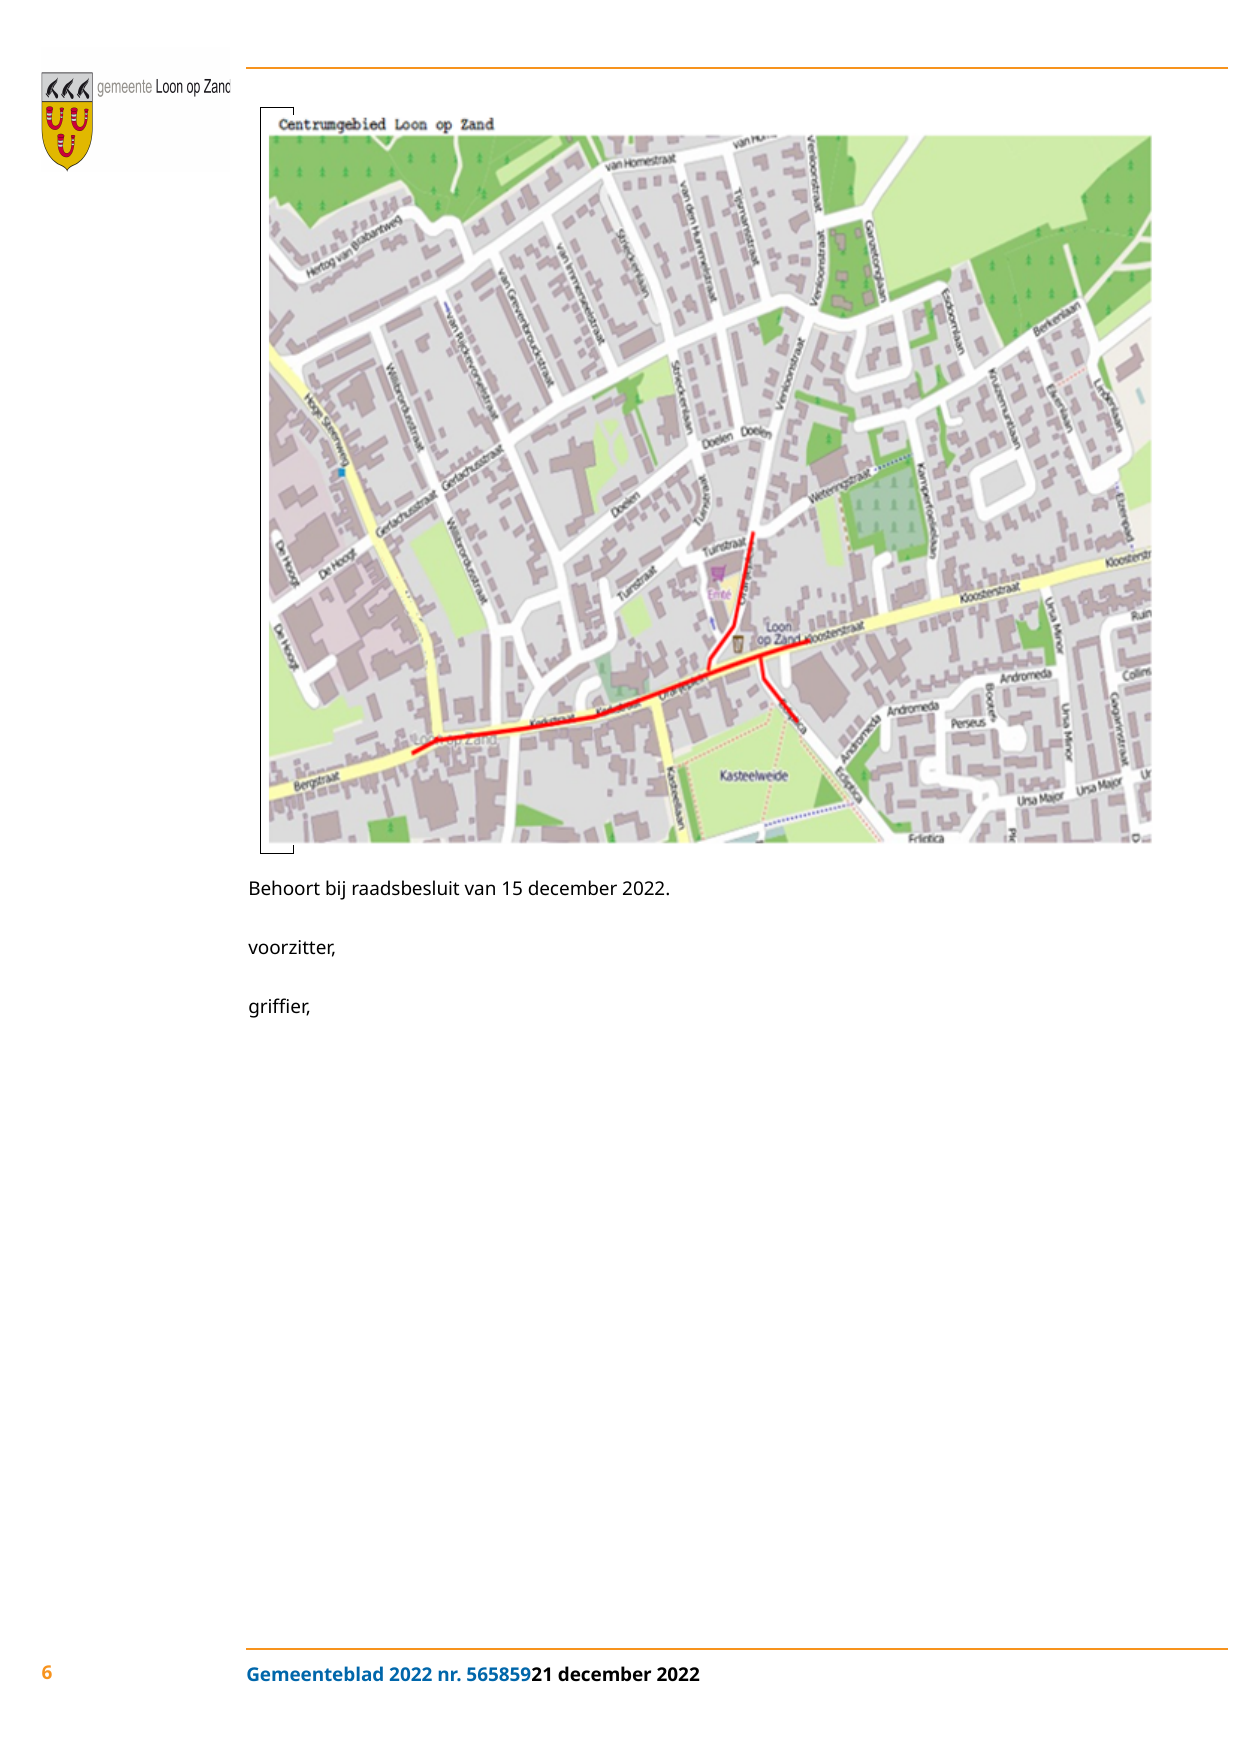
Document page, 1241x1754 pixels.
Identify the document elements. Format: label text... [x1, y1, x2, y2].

picture [268, 115, 1155, 845]
text voorzitter, [248, 934, 1152, 959]
picture [41, 47, 231, 172]
text Behoort bij raadsbesluit van 15 december 2022. [248, 875, 1152, 900]
text griffier, [248, 993, 1152, 1019]
